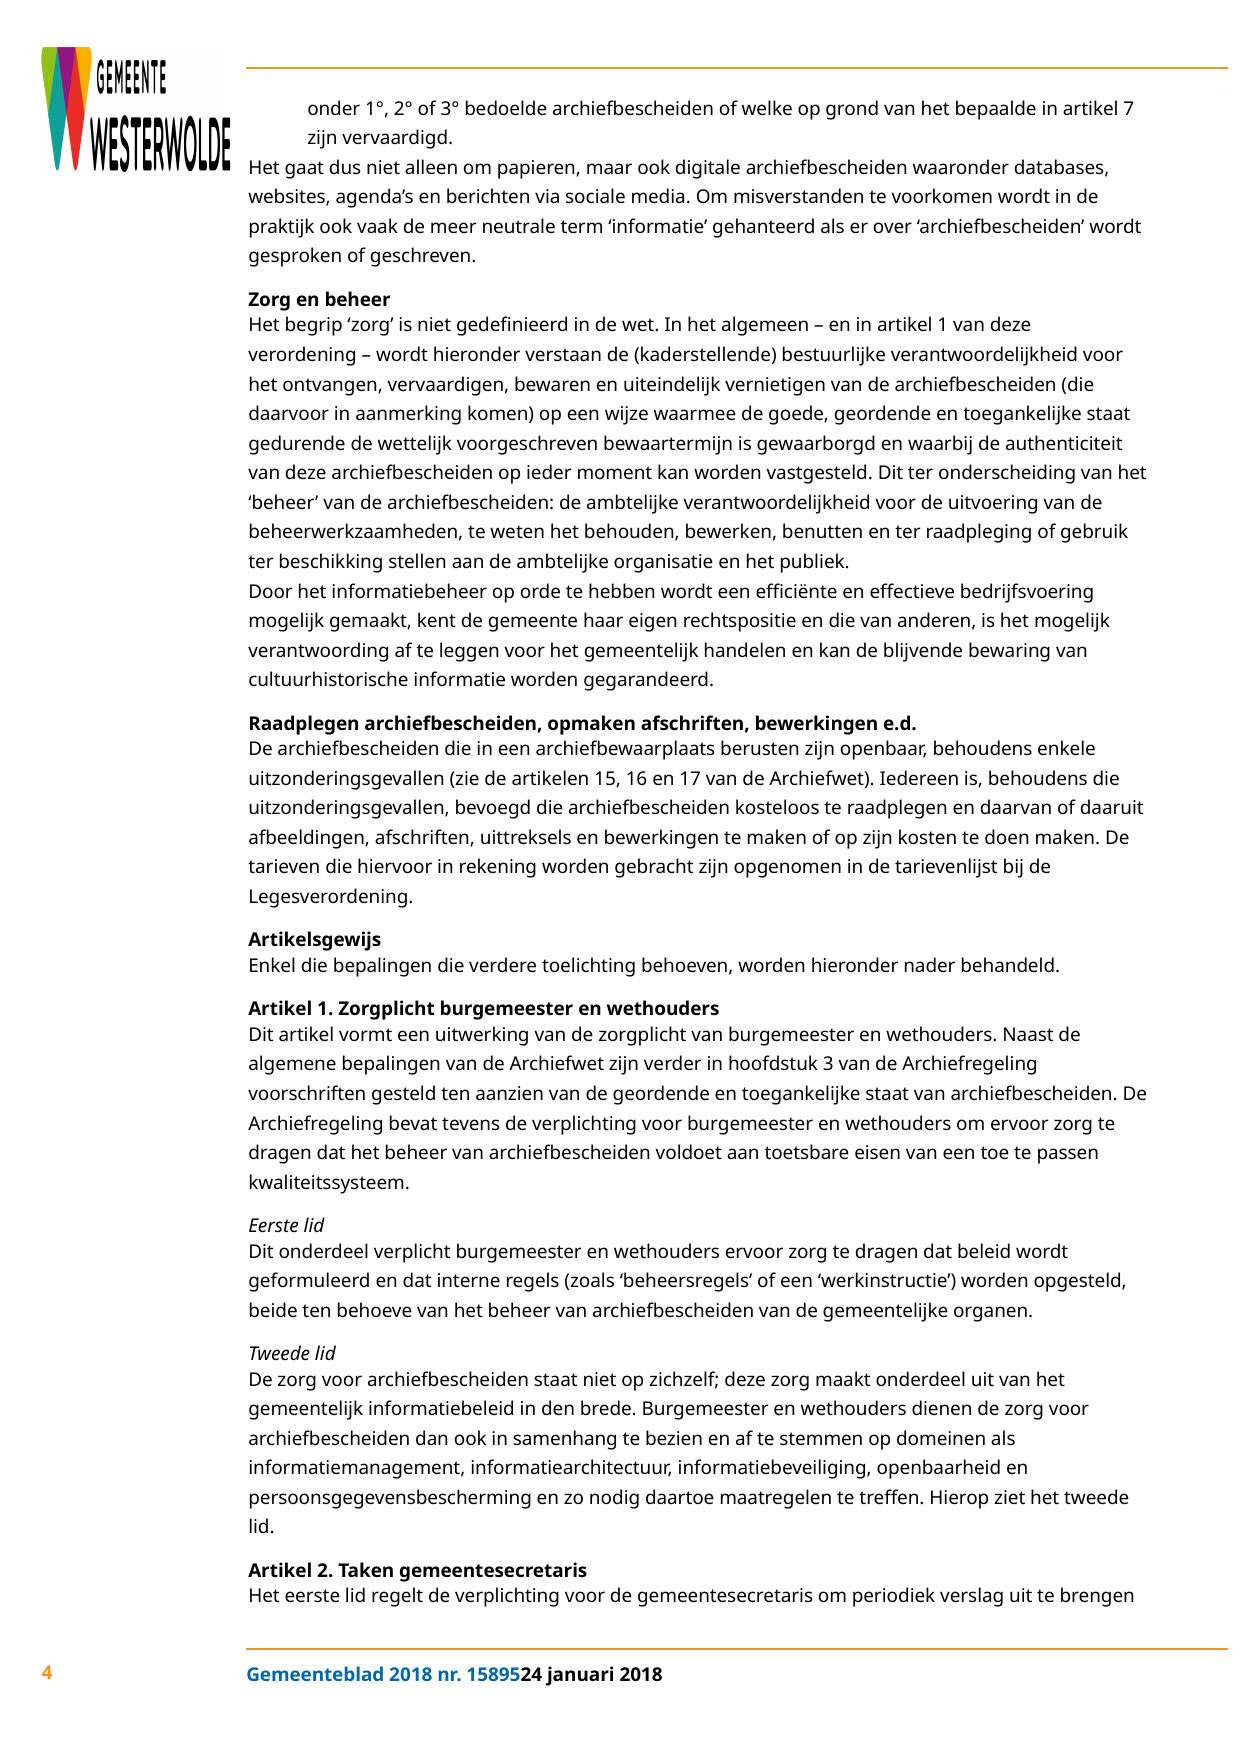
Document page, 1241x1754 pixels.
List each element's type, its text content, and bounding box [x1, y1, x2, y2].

text De zorg voor archiefbescheiden staat niet op zichzelf; deze zorg maakt onderdeel uit van het gemeentelijk informatiebeleid in den brede. Burgemeester en wethouders dienen de zorg voor archiefbescheiden dan ook in samenhang te bezien en af te stemmen op domeinen als informatiemanagement, informatiearchitectuur, informatiebeveiliging, openbaarheid en persoonsgegevensbescherming en zo nodig daartoe maatregelen te treffen. Hierop ziet het tweede lid. [248, 1366, 1152, 1539]
text Dit artikel vormt een uitwerking van de zorgplicht van burgemeester en wethouders. Naast de algemene bepalingen van de Archiefwet zijn verder in hoofdstuk 3 van de Archiefregeling voorschriften gesteld ten aanzien van de geordende en toegankelijke staat van archiefbescheiden. De Archiefregeling bevat tevens de verplichting voor burgemeester en wethouders om ervoor zorg te dragen dat het beheer van archiefbescheiden voldoet aan toetsbare eisen van een toe te passen kwaliteitssysteem. [248, 1021, 1152, 1195]
picture [41, 47, 231, 172]
text Het eerste lid regelt de verplichting voor de gemeentesecretaris om periodiek verslag uit te brengen [248, 1583, 1152, 1608]
text Raadplegen archiefbescheiden, opmaken afschriften, bewerkingen e.d. [248, 710, 1152, 735]
text Artikelsgewijs [248, 926, 1152, 952]
text Tweede lid [248, 1340, 1152, 1366]
text De archiefbescheiden die in een archiefbewaarplaats berusten zijn openbaar, behoudens enkele uitzonderingsgevallen (zie de artikelen 15, 16 en 17 van de Archiefwet). Iedereen is, behoudens die uitzonderingsgevallen, bevoegd die archiefbescheiden kosteloos te raadplegen en daarvan of daaruit afbeeldingen, afschriften, uittreksels en bewerkingen te maken of op zijn kosten te doen maken. De tarieven die hiervoor in rekening worden gebracht zijn opgenomen in de tarievenlijst bij de Legesverordening. [248, 735, 1152, 909]
text Het gaat dus niet alleen om papieren, maar ook digitale archiefbescheiden waaronder databases, websites, agenda’s en berichten via sociale media. Om misverstanden te voorkomen wordt in de praktijk ook vaak de meer neutrale term ‘informatie’ gehanteerd als er over ‘archiefbescheiden’ wordt gesproken of geschreven. [248, 154, 1152, 268]
text Artikel 2. Taken gemeentesecretaris [248, 1557, 1152, 1583]
text Eerste lid [248, 1212, 1152, 1238]
list onder 1°, 2° of 3° bedoelde archiefbescheiden of welke op grond van het bepaalde in artikel 7 zijn vervaardigd. [248, 95, 1152, 150]
text Door het informatiebeheer op orde te hebben wordt een efficiënte en effectieve bedrijfsvoering mogelijk gemaakt, kent de gemeente haar eigen rechtspositie en die van anderen, is het mogelijk verantwoording af te leggen voor het gemeentelijk handelen en kan de blijvende bewaring van cultuurhistorische informatie worden gegarandeerd. [248, 578, 1152, 692]
text Dit onderdeel verplicht burgemeester en wethouders ervoor zorg te dragen dat beleid wordt geformuleerd en dat interne regels (zoals ‘beheersregels’ of een ‘werkinstructie’) worden opgesteld, beide ten behoeve van het beheer van archiefbescheiden van de gemeentelijke organen. [248, 1238, 1152, 1323]
text Artikel 1. Zorgplicht burgemeester en wethouders [248, 995, 1152, 1021]
text Het begrip ‘zorg’ is niet gedefinieerd in de wet. In het algemeen – en in artikel 1 van deze verordening – wordt hieronder verstaan de (kaderstellende) bestuurlijke verantwoordelijkheid voor het ontvangen, vervaardigen, bewaren en uiteindelijk vernietigen van de archiefbescheiden (die daarvoor in aanmerking komen) op een wijze waarmee de goede, geordende en toegankelijke staat gedurende de wettelijk voorgeschreven bewaartermijn is gewaarborgd en waarbij de authenticiteit van deze archiefbescheiden op ieder moment kan worden vastgesteld. Dit ter onderscheiding van het ‘beheer’ van de archiefbescheiden: de ambtelijke verantwoordelijkheid voor de uitvoering van de beheerwerkzaamheden, te weten het behouden, bewerken, benutten en ter raadpleging of gebruik ter beschikking stellen aan de ambtelijke organisatie en het publiek. [248, 312, 1152, 574]
text Enkel die bepalingen die verdere toelichting behoeven, worden hieronder nader behandeld. [248, 952, 1152, 978]
text Zorg en beheer [248, 286, 1152, 312]
